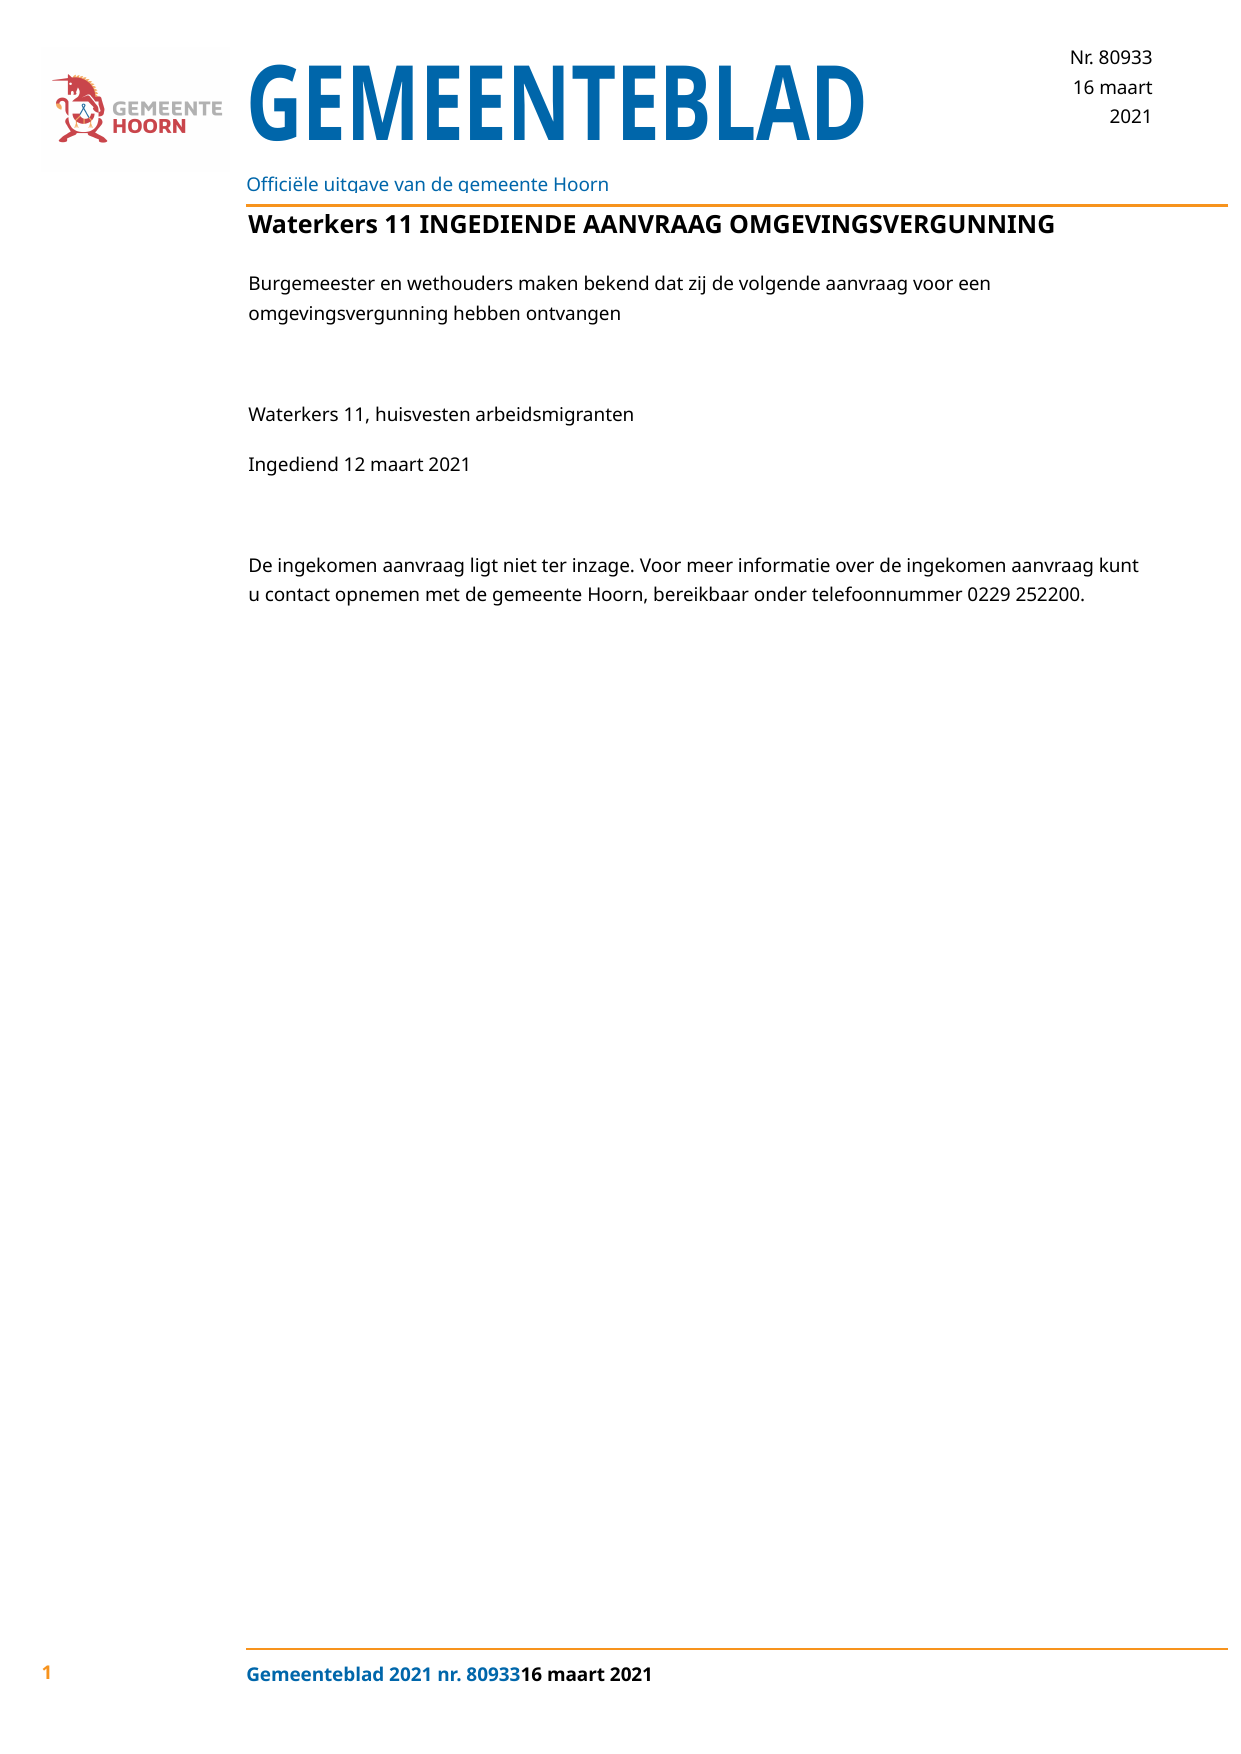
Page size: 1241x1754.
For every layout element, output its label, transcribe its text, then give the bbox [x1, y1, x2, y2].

text Burgemeester en wethouders maken bekend dat zij de volgende aanvraag voor een omgevingsvergunning hebben ontvangen [248, 270, 1152, 326]
text Ingediend 12 maart 2021 [248, 451, 1152, 477]
text De ingekomen aanvraag ligt niet ter inzage. Voor meer informatie over de ingekomen aanvraag kunt u contact opnemen met de gemeente Hoorn, bereikbaar onder telefoonnummer 0229 252200. [248, 552, 1152, 607]
text Waterkers 11 INGEDIENDE AANVRAAG OMGEVINGSVERGUNNING [248, 207, 1152, 241]
picture [41, 47, 231, 172]
text Waterkers 11, huisvesten arbeidsmigranten [248, 401, 1152, 426]
